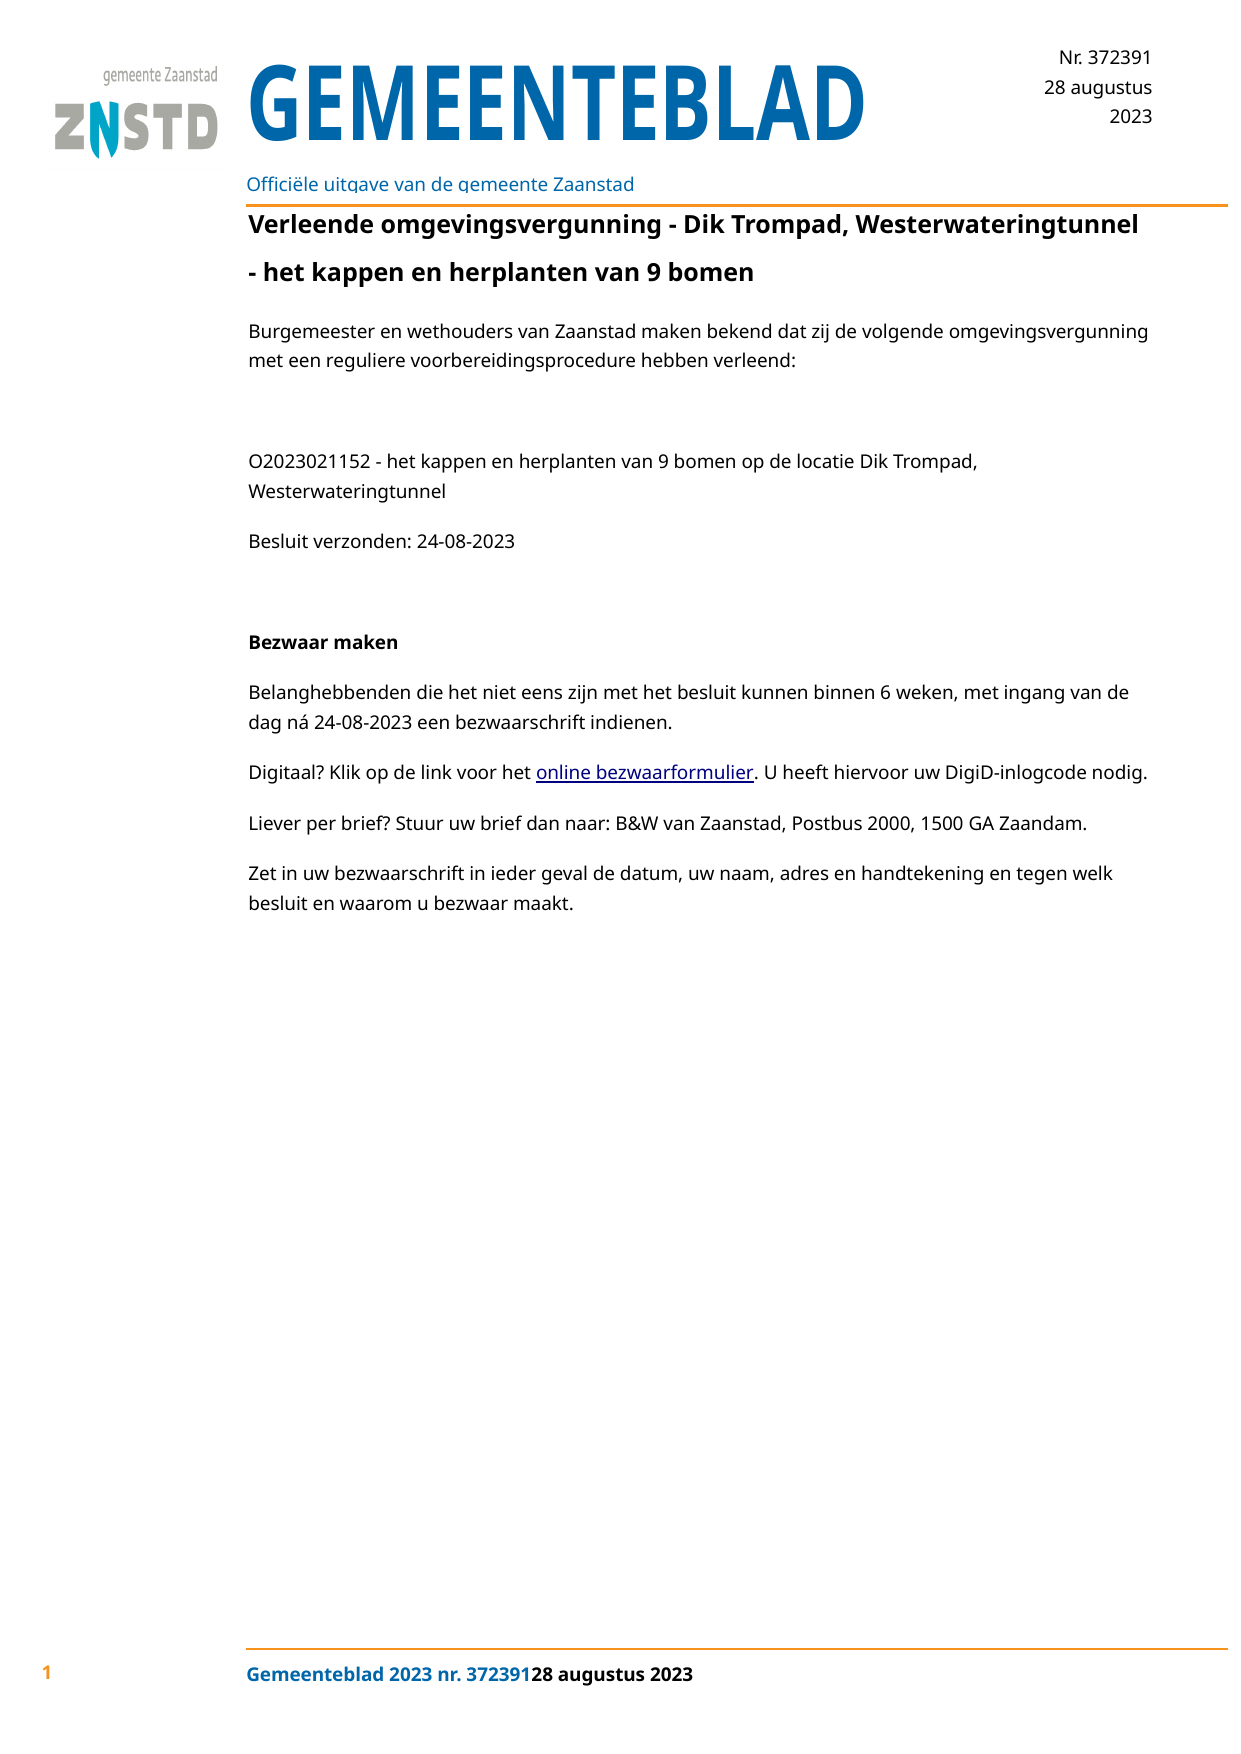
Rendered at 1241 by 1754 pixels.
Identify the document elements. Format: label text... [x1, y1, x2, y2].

text Bezwaar maken [248, 629, 1152, 655]
text Besluit verzonden: 24-08-2023 [248, 528, 1152, 554]
text Burgemeester en wethouders van Zaanstad maken bekend dat zij de volgende omgevingsvergunning met een reguliere voorbereidingsprocedure hebben verleend: [248, 318, 1152, 373]
text Verleende omgevingsvergunning - Dik Trompad, Westerwateringtunnel - het kappen en herplanten van 9 bomen [248, 207, 1152, 288]
text Liever per brief? Stuur uw brief dan naar: B&W van Zaanstad, Postbus 2000, 1500 GA Zaandam. [248, 810, 1152, 836]
text Zet in uw bezwaarschrift in ieder geval de datum, uw naam, adres en handtekening en tegen welk besluit en waarom u bezwaar maakt. [248, 860, 1152, 916]
text Belanghebbenden die het niet eens zijn met het besluit kunnen binnen 6 weken, met ingang van de dag ná 24-08-2023 een bezwaarschrift indienen. [248, 679, 1152, 735]
text Digitaal? Klik op de link voor het online bezwaarformulier. U heeft hiervoor uw DigiD-inlogcode nodig. [248, 759, 1152, 785]
text O2023021152 - het kappen en herplanten van 9 bomen op de locatie Dik Trompad, Westerwateringtunnel [248, 448, 1152, 504]
picture [41, 47, 231, 172]
